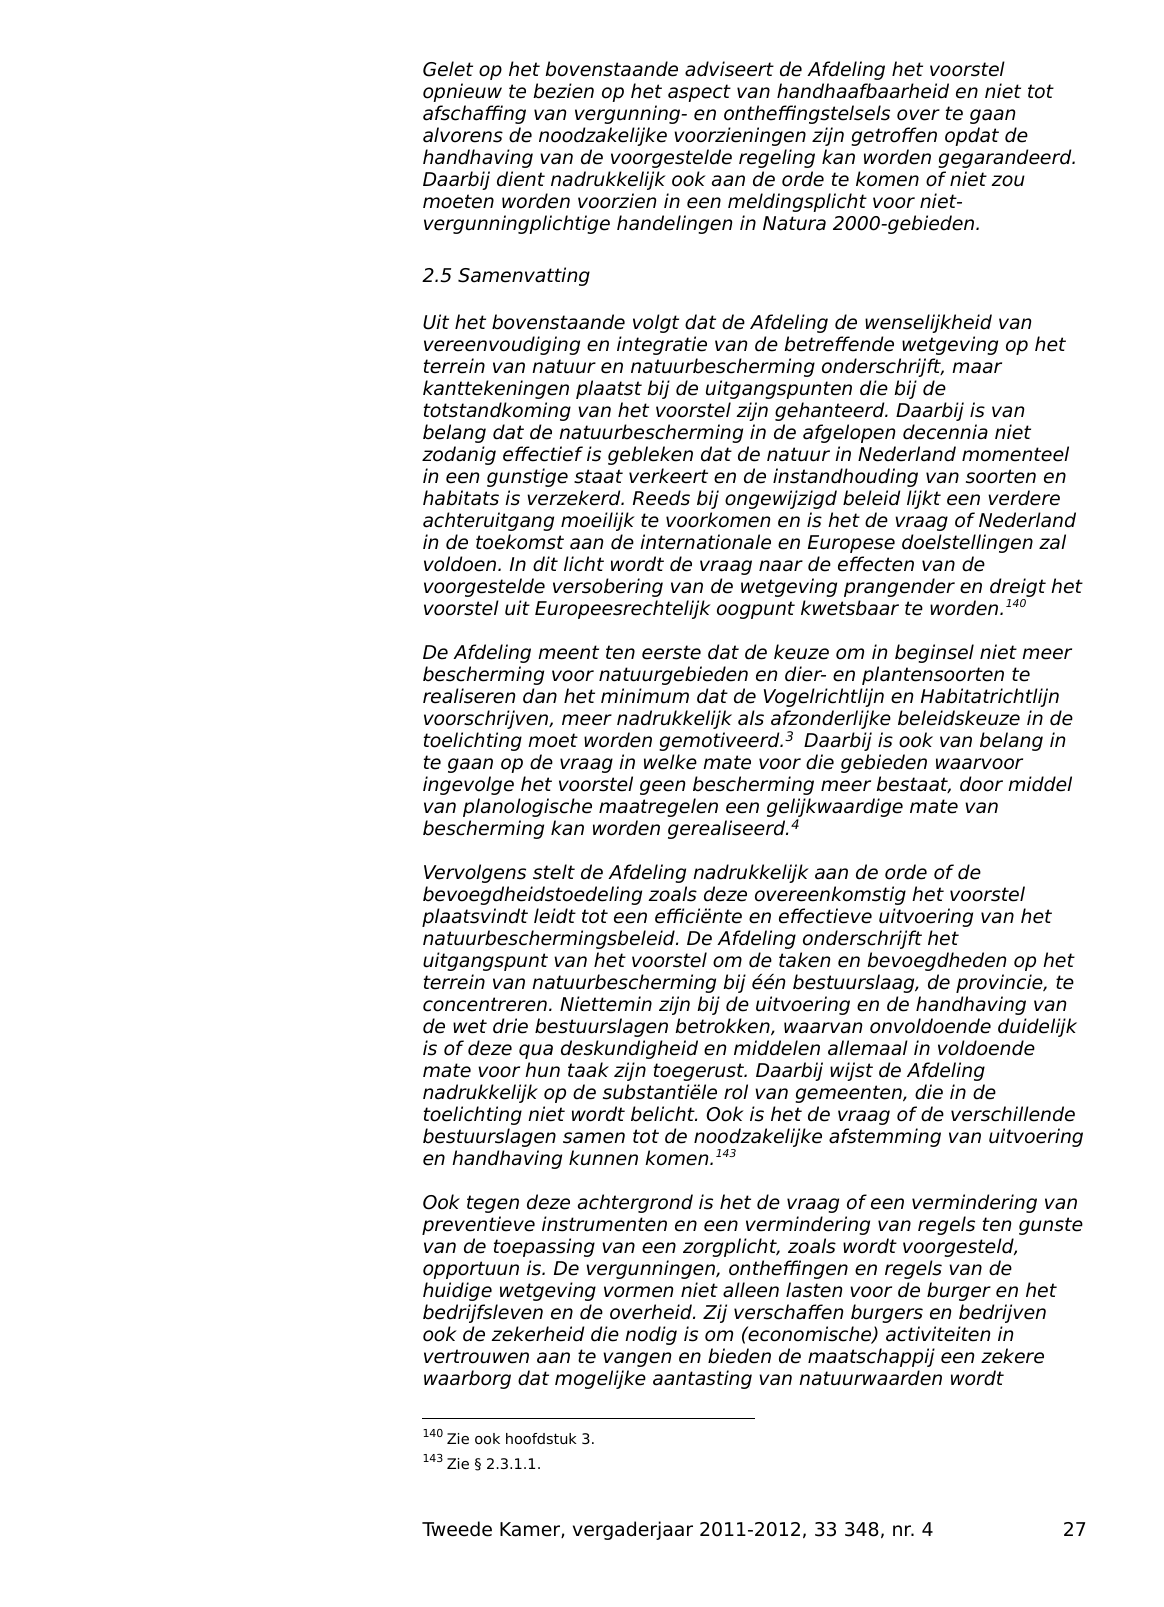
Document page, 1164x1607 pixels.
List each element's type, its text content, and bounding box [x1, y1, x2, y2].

text Zie § 2.3.1.1. [422, 1452, 1087, 1474]
text Zie ook hoofdstuk 3. [422, 1427, 1087, 1449]
text Gelet op het bovenstaande adviseert de Afdeling het voorstel opnieuw te bezien op het aspect van handhaafbaarheid en niet tot afschaffing van vergunning- en ontheffingstelsels over te gaan alvorens de noodzakelijke voorzieningen zijn getroffen opdat de handhaving van de voorgestelde regeling kan worden gegarandeerd. Daarbij dient nadrukkelijk ook aan de orde te komen of niet zou moeten worden voorzien in een meldingsplicht voor niet-vergunningplichtige handelingen in Natura 2000-gebieden. [422, 59, 1087, 235]
subtitle 2.5 Samenvatting [422, 265, 1087, 287]
text Vervolgens stelt de Afdeling nadrukkelijk aan de orde of de bevoegdheidstoedeling zoals deze overeenkomstig het voorstel plaatsvindt leidt tot een efficiënte en effectieve uitvoering van het natuurbeschermingsbeleid. De Afdeling onderschrijft het uitgangspunt van het voorstel om de taken en bevoegdheden op het terrein van natuurbescherming bij één bestuurslaag, de provincie, te concentreren. Niettemin zijn bij de uitvoering en de handhaving van de wet drie bestuurslagen betrokken, waarvan onvoldoende duidelijk is of deze qua deskundigheid en middelen allemaal in voldoende mate voor hun taak zijn toegerust. Daarbij wijst de Afdeling nadrukkelijk op de substantiële rol van gemeenten, die in de toelichting niet wordt belicht. Ook is het de vraag of de verschillende bestuurslagen samen tot de noodzakelijke afstemming van uitvoering en handhaving kunnen komen. [422, 862, 1087, 1169]
text Uit het bovenstaande volgt dat de Afdeling de wenselijkheid van vereenvoudiging en integratie van de betreffende wetgeving op het terrein van natuur en natuurbescherming onderschrijft, maar kanttekeningen plaatst bij de uitgangspunten die bij de totstandkoming van het voorstel zijn gehanteerd. Daarbij is van belang dat de natuurbescherming in de afgelopen decennia niet zodanig effectief is gebleken dat de natuur in Nederland momenteel in een gunstige staat verkeert en de instandhouding van soorten en habitats is verzekerd. Reeds bij ongewijzigd beleid lijkt een verdere achteruitgang moeilijk te voorkomen en is het de vraag of Nederland in de toekomst aan de internationale en Europese doelstellingen zal voldoen. In dit licht wordt de vraag naar de effecten van de voorgestelde versobering van de wetgeving prangender en dreigt het voorstel uit Europeesrechtelijk oogpunt kwetsbaar te worden. [422, 312, 1087, 619]
text Ook tegen deze achtergrond is het de vraag of een vermindering van preventieve instrumenten en een vermindering van regels ten gunste van de toepassing van een zorgplicht, zoals wordt voorgesteld, opportuun is. De vergunningen, ontheffingen en regels van de huidige wetgeving vormen niet alleen lasten voor de burger en het bedrijfsleven en de overheid. Zij verschaffen burgers en bedrijven ook de zekerheid die nodig is om (economische) activiteiten in vertrouwen aan te vangen en bieden de maatschappij een zekere waarborg dat mogelijke aantasting van natuurwaarden wordt [422, 1192, 1087, 1389]
text De Afdeling meent ten eerste dat de keuze om in beginsel niet meer bescherming voor natuurgebieden en dier- en plantensoorten te realiseren dan het minimum dat de Vogelrichtlijn en Habitatrichtlijn voorschrijven, meer nadrukkelijk als afzonderlijke beleidskeuze in de toelichting moet worden gemotiveerd.3 Daarbij is ook van belang in te gaan op de vraag in welke mate voor die gebieden waarvoor ingevolge het voorstel geen bescherming meer bestaat, door middel van planologische maatregelen een gelijkwaardige mate van bescherming kan worden gerealiseerd.4 [422, 642, 1087, 839]
